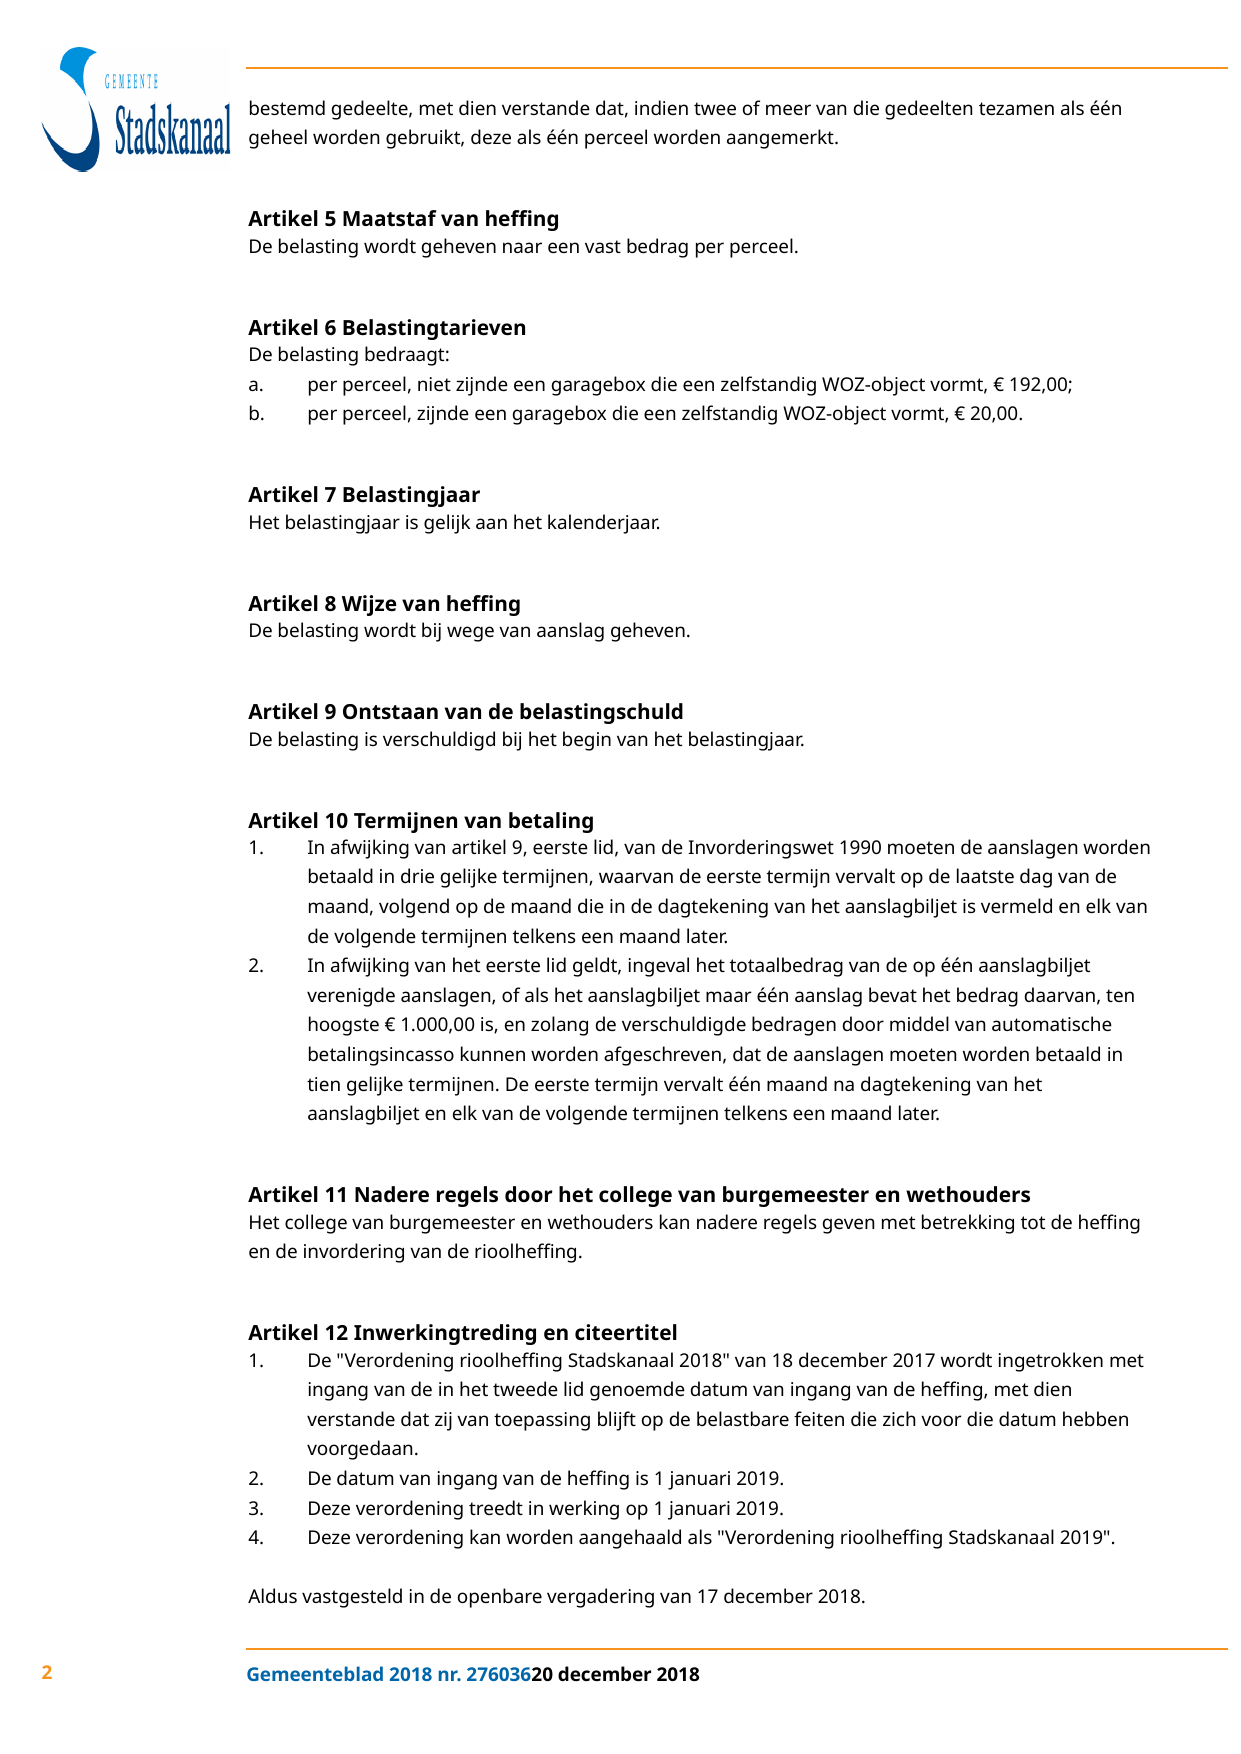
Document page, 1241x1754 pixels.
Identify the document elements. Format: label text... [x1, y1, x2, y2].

text Artikel 12 Inwerkingtreding en citeertitel [248, 1318, 1152, 1347]
text De belasting is verschuldigd bij het begin van het belastingjaar. [248, 726, 1152, 751]
text Artikel 9 Ontstaan van de belastingschuld [248, 697, 1152, 726]
list Deze verordening kan worden aangehaald als "Verordening rioolheffing Stadskanaal 2019". [248, 1524, 1152, 1550]
text Aldus vastgesteld in de openbare vergadering van 17 december 2018. [248, 1583, 1152, 1609]
text Artikel 8 Wijze van heffing [248, 589, 1152, 617]
list Deze verordening treedt in werking op 1 januari 2019. [248, 1495, 1152, 1521]
list per perceel, niet zijnde een garagebox die een zelfstandig WOZ-object vormt, € 192,00; [248, 371, 1152, 397]
text Het college van burgemeester en wethouders kan nadere regels geven met betrekking tot de heffing en de invordering van de rioolheffing. [248, 1209, 1152, 1264]
list De "Verordening rioolheffing Stadskanaal 2018" van 18 december 2017 wordt ingetrokken met ingang van de in het tweede lid genoemde datum van ingang van de heffing, met dien verstande dat zij van toepassing blijft op de belastbare feiten die zich voor die datum hebben voorgedaan. [248, 1347, 1152, 1461]
list In afwijking van het eerste lid geldt, ingeval het totaalbedrag van de op één aanslagbiljet verenigde aanslagen, of als het aanslagbiljet maar één aanslag bevat het bedrag daarvan, ten hoogste € 1.000,00 is, en zolang de verschuldigde bedragen door middel van automatische betalingsincasso kunnen worden afgeschreven, dat de aanslagen moeten worden betaald in tien gelijke termijnen. De eerste termijn vervalt één maand na dagtekening van het aanslagbiljet en elk van de volgende termijnen telkens een maand later. [248, 952, 1152, 1126]
text Artikel 6 Belastingtarieven [248, 313, 1152, 341]
picture [41, 47, 231, 172]
text Artikel 10 Termijnen van betaling [248, 806, 1152, 834]
text Artikel 7 Belastingjaar [248, 480, 1152, 509]
text Artikel 5 Maatstaf van heffing [248, 204, 1152, 233]
list De datum van ingang van de heffing is 1 januari 2019. [248, 1465, 1152, 1491]
text bestemd gedeelte, met dien verstande dat, indien twee of meer van die gedeelten tezamen als één geheel worden gebruikt, deze als één perceel worden aangemerkt. [248, 95, 1152, 150]
text Het belastingjaar is gelijk aan het kalenderjaar. [248, 509, 1152, 534]
text De belasting wordt bij wege van aanslag geheven. [248, 617, 1152, 643]
text De belasting wordt geheven naar een vast bedrag per perceel. [248, 233, 1152, 258]
text De belasting bedraagt: [248, 341, 1152, 367]
text Artikel 11 Nadere regels door het college van burgemeester en wethouders [248, 1180, 1152, 1209]
list per perceel, zijnde een garagebox die een zelfstandig WOZ-object vormt, € 20,00. [248, 400, 1152, 426]
list In afwijking van artikel 9, eerste lid, van de Invorderingswet 1990 moeten de aanslagen worden betaald in drie gelijke termijnen, waarvan de eerste termijn vervalt op de laatste dag van de maand, volgend op de maand die in de dagtekening van het aanslagbiljet is vermeld en elk van de volgende termijnen telkens een maand later. [248, 834, 1152, 949]
